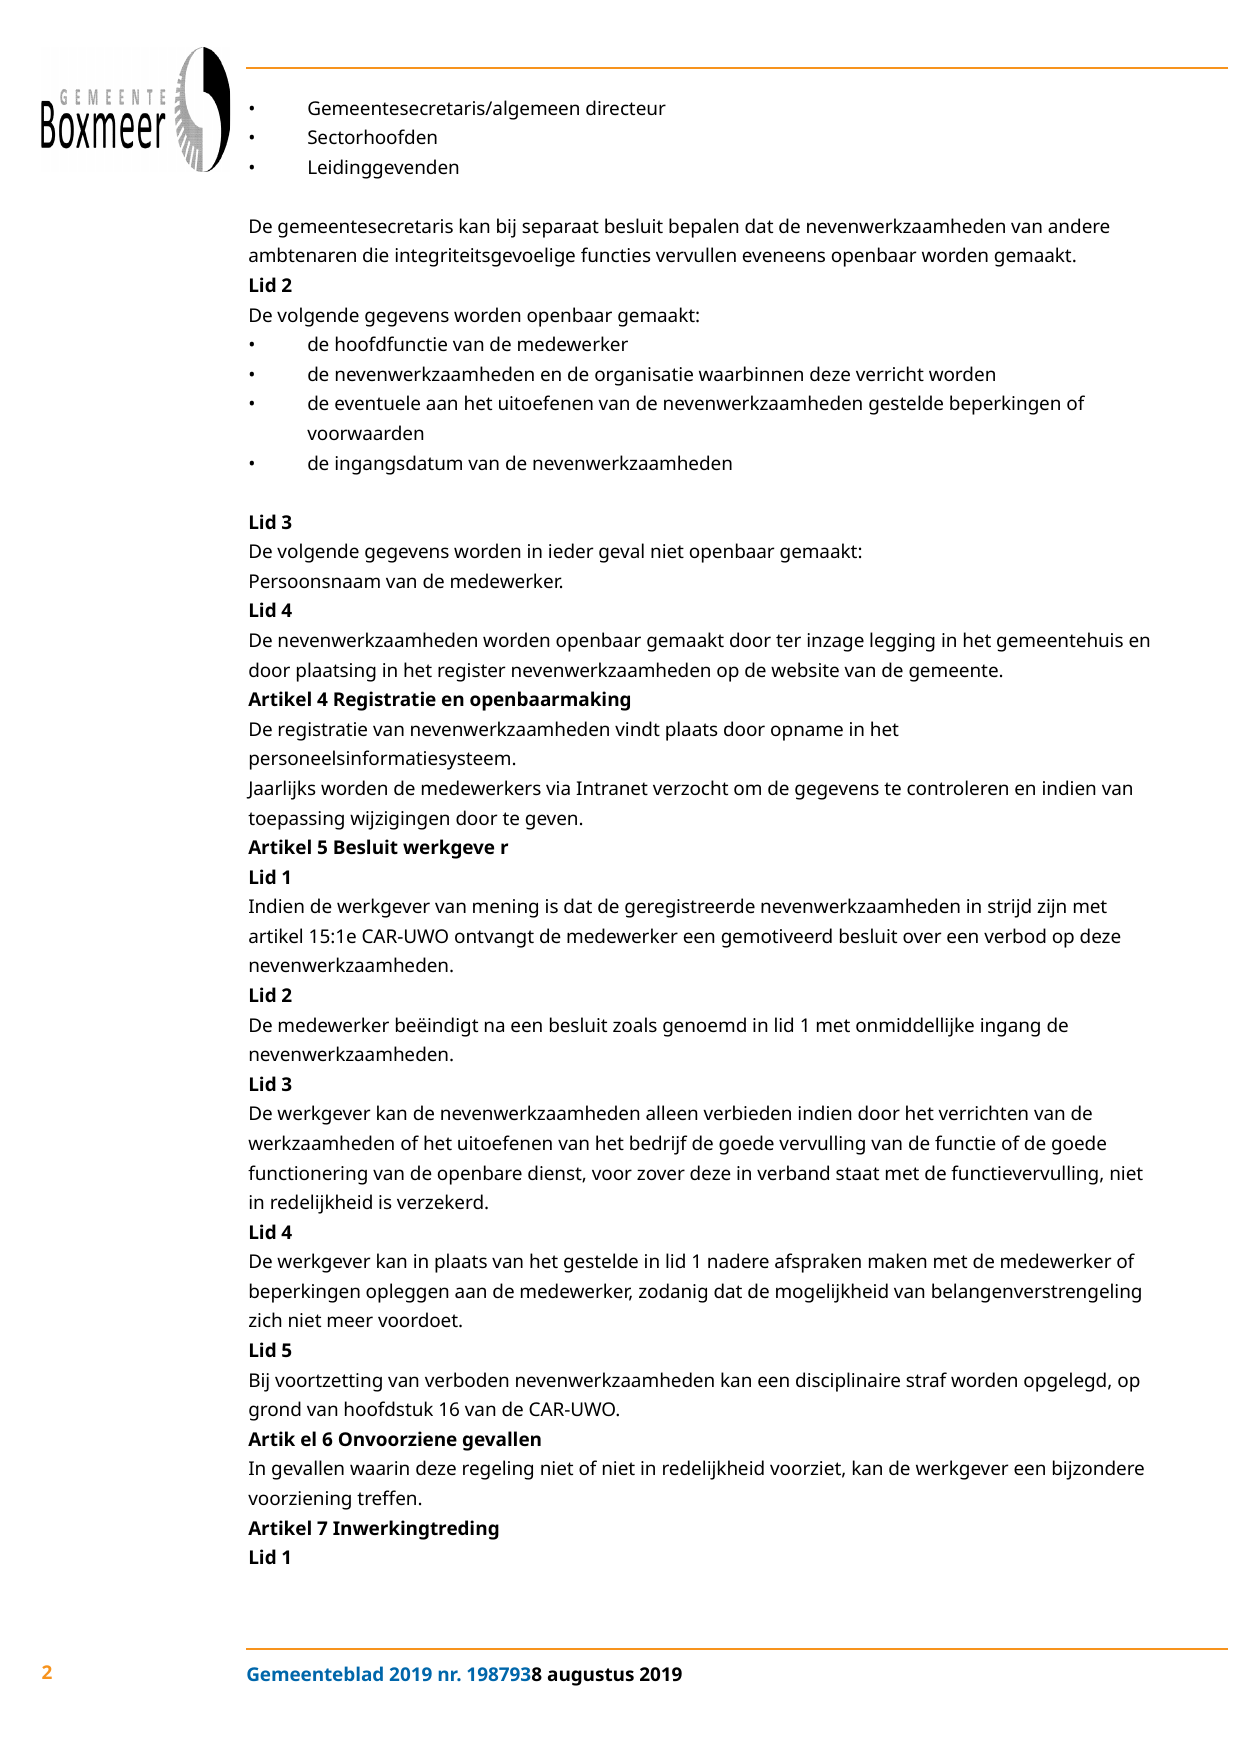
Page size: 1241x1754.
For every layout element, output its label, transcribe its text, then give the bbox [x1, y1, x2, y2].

text Lid 4 [248, 598, 1152, 623]
text Artikel 4 Registratie en openbaarmaking [248, 686, 1152, 712]
text Persoonsnaam van de medewerker. [248, 568, 1152, 594]
text De nevenwerkzaamheden worden openbaar gemaakt door ter inzage legging in het gemeentehuis en door plaatsing in het register nevenwerkzaamheden op de website van de gemeente. [248, 627, 1152, 683]
text De volgende gegevens worden openbaar gemaakt: [248, 302, 1152, 328]
text In gevallen waarin deze regeling niet of niet in redelijkheid voorziet, kan de werkgever een bijzondere voorziening treffen. [248, 1456, 1152, 1511]
text Artikel 5 Besluit werkgeve r [248, 834, 1152, 860]
text De werkgever kan de nevenwerkzaamheden alleen verbieden indien door het verrichten van de werkzaamheden of het uitoefenen van het bedrijf de goede vervulling van de functie of de goede functionering van de openbare dienst, voor zover deze in verband staat met de functievervulling, niet in redelijkheid is verzekerd. [248, 1101, 1152, 1215]
text Indien de werkgever van mening is dat de geregistreerde nevenwerkzaamheden in strijd zijn met artikel 15:1e CAR-UWO ontvangt de medewerker een gemotiveerd besluit over een verbod op deze nevenwerkzaamheden. [248, 893, 1152, 978]
text Lid 2 [248, 982, 1152, 1008]
list Sectorhoofden [248, 124, 1152, 150]
text Artik el 6 Onvoorziene gevallen [248, 1426, 1152, 1452]
list Gemeentesecretaris/algemeen directeur [248, 95, 1152, 121]
picture [41, 47, 231, 172]
text Bij voortzetting van verboden nevenwerkzaamheden kan een disciplinaire straf worden opgelegd, op grond van hoofdstuk 16 van de CAR-UWO. [248, 1367, 1152, 1422]
text De medewerker beëindigt na een besluit zoals genoemd in lid 1 met onmiddellijke ingang de nevenwerkzaamheden. [248, 1012, 1152, 1067]
text Lid 1 [248, 864, 1152, 890]
text Lid 5 [248, 1337, 1152, 1363]
text De registratie van nevenwerkzaamheden vindt plaats door opname in het personeelsinformatiesysteem. [248, 716, 1152, 771]
text De gemeentesecretaris kan bij separaat besluit bepalen dat de nevenwerkzaamheden van andere ambtenaren die integriteitsgevoelige functies vervullen eveneens openbaar worden gemaakt. [248, 213, 1152, 268]
text Lid 4 [248, 1219, 1152, 1245]
text De volgende gegevens worden in ieder geval niet openbaar gemaakt: [248, 538, 1152, 564]
text Artikel 7 Inwerkingtreding [248, 1515, 1152, 1541]
text De werkgever kan in plaats van het gestelde in lid 1 nadere afspraken maken met de medewerker of beperkingen opleggen aan de medewerker, zodanig dat de mogelijkheid van belangenverstrengeling zich niet meer voordoet. [248, 1248, 1152, 1333]
text Lid 3 [248, 509, 1152, 535]
text Lid 3 [248, 1071, 1152, 1097]
text Jaarlijks worden de medewerkers via Intranet verzocht om de gegevens te controleren en indien van toepassing wijzigingen door te geven. [248, 775, 1152, 831]
list de eventuele aan het uitoefenen van de nevenwerkzaamheden gestelde beperkingen of voorwaarden [248, 391, 1152, 446]
list de ingangsdatum van de nevenwerkzaamheden [248, 450, 1152, 476]
text Lid 2 [248, 272, 1152, 298]
list de nevenwerkzaamheden en de organisatie waarbinnen deze verricht worden [248, 361, 1152, 387]
text Lid 1 [248, 1544, 1152, 1570]
list de hoofdfunctie van de medewerker [248, 331, 1152, 357]
list Leidinggevenden [248, 154, 1152, 180]
